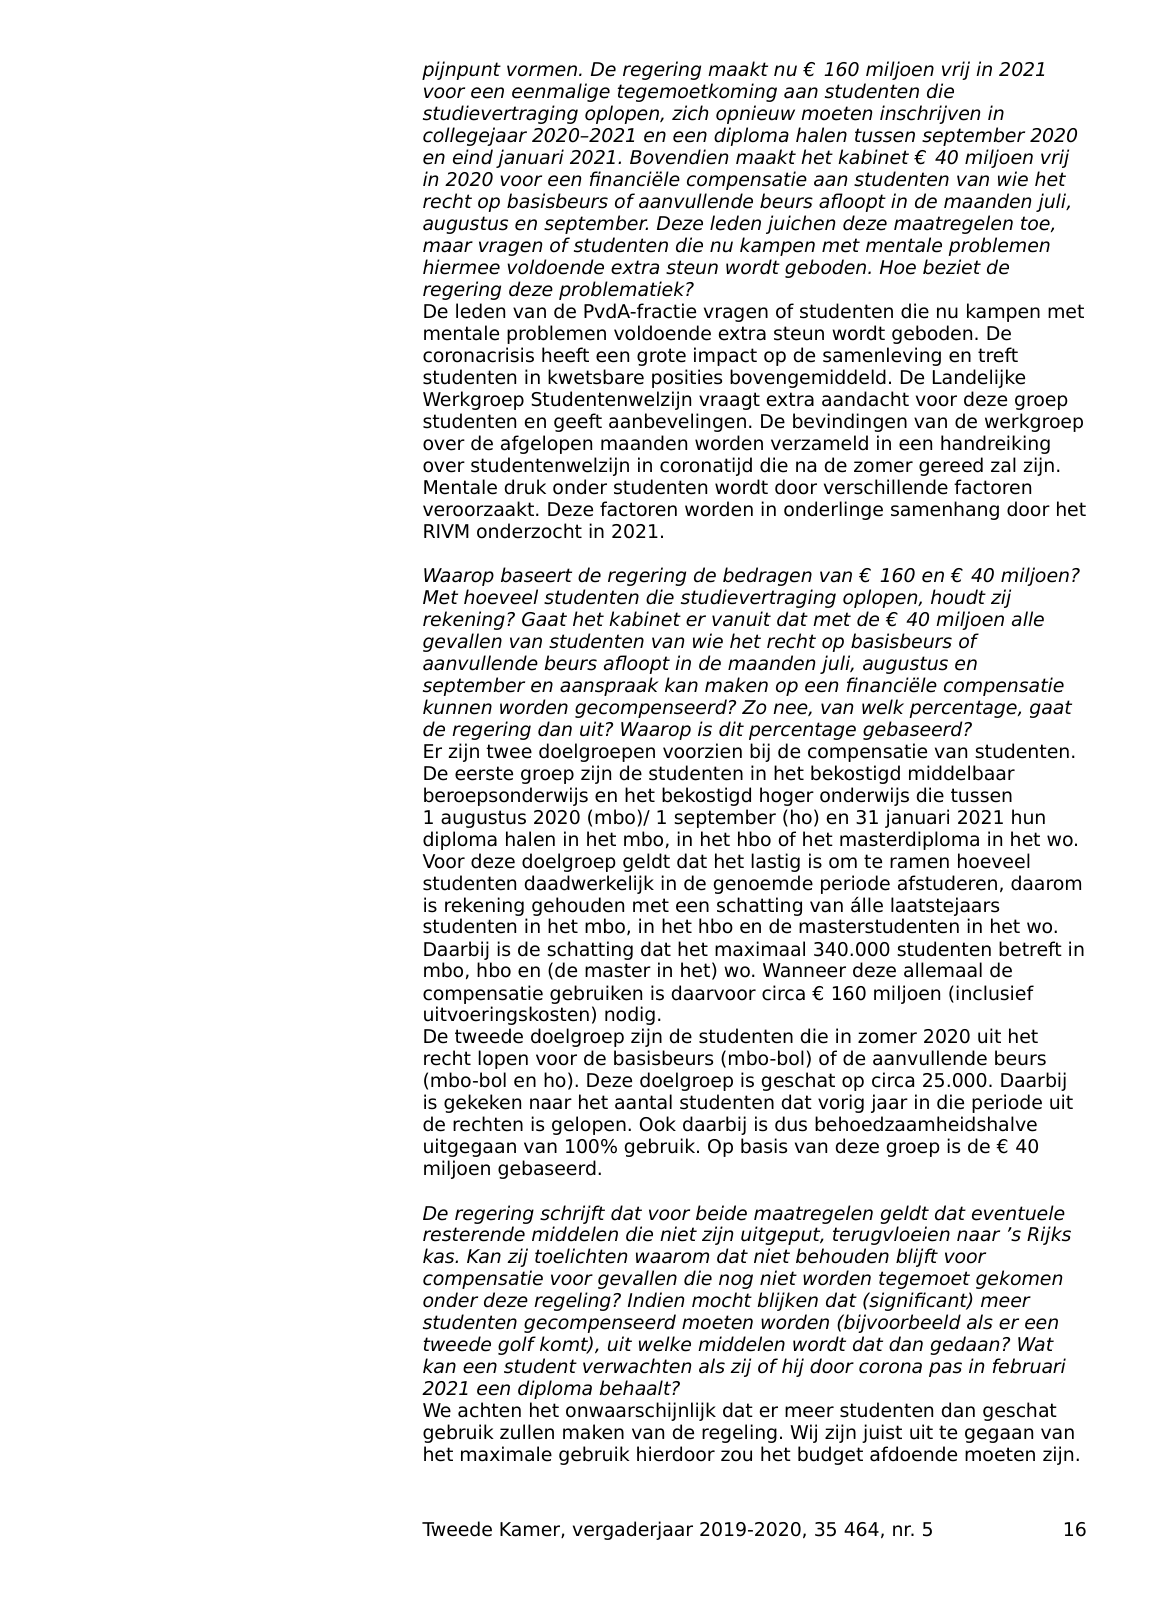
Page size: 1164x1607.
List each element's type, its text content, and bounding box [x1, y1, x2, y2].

text De leden van de PvdA-fractie vragen of studenten die nu kampen met mentale problemen voldoende extra steun wordt geboden. De coronacrisis heeft een grote impact op de samenleving en treft studenten in kwetsbare posities bovengemiddeld. De Landelijke Werkgroep Studentenwelzijn vraagt extra aandacht voor deze groep studenten en geeft aanbevelingen. De bevindingen van de werkgroep over de afgelopen maanden worden verzameld in een handreiking over studentenwelzijn in coronatijd die na de zomer gereed zal zijn. Mentale druk onder studenten wordt door verschillende factoren veroorzaakt. Deze factoren worden in onderlinge samenhang door het RIVM onderzocht in 2021. [422, 301, 1087, 543]
text De regering schrijft dat voor beide maatregelen geldt dat eventuele resterende middelen die niet zijn uitgeput, terugvloeien naar ’s Rijks kas. Kan zij toelichten waarom dat niet behouden blijft voor compensatie voor gevallen die nog niet worden tegemoet gekomen onder deze regeling? Indien mocht blijken dat (significant) meer studenten gecompenseerd moeten worden (bijvoorbeeld als er een tweede golf komt), uit welke middelen wordt dat dan gedaan? Wat kan een student verwachten als zij of hij door corona pas in februari 2021 een diploma behaalt? [422, 1202, 1087, 1400]
text pijnpunt vormen. De regering maakt nu € 160 miljoen vrij in 2021 voor een eenmalige tegemoetkoming aan studenten die studievertraging oplopen, zich opnieuw moeten inschrijven in collegejaar 2020–2021 en een diploma halen tussen september 2020 en eind januari 2021. Bovendien maakt het kabinet € 40 miljoen vrij in 2020 voor een financiële compensatie aan studenten van wie het recht op basisbeurs of aanvullende beurs afloopt in de maanden juli, augustus en september. Deze leden juichen deze maatregelen toe, maar vragen of studenten die nu kampen met mentale problemen hiermee voldoende extra steun wordt geboden. Hoe beziet de regering deze problematiek? [422, 59, 1087, 301]
text We achten het onwaarschijnlijk dat er meer studenten dan geschat gebruik zullen maken van de regeling. Wij zijn juist uit te gegaan van het maximale gebruik hierdoor zou het budget afdoende moeten zijn. [422, 1400, 1087, 1466]
text Er zijn twee doelgroepen voorzien bij de compensatie van studenten. De eerste groep zijn de studenten in het bekostigd middelbaar beroepsonderwijs en het bekostigd hoger onderwijs die tussen 1 augustus 2020 (mbo)/ 1 september (ho) en 31 januari 2021 hun diploma halen in het mbo, in het hbo of het masterdiploma in het wo. Voor deze doelgroep geldt dat het lastig is om te ramen hoeveel studenten daadwerkelijk in de genoemde periode afstuderen, daarom is rekening gehouden met een schatting van álle laatstejaars studenten in het mbo, in het hbo en de masterstudenten in het wo. Daarbij is de schatting dat het maximaal 340.000 studenten betreft in mbo, hbo en (de master in het) wo. Wanneer deze allemaal de compensatie gebruiken is daarvoor circa € 160 miljoen (inclusief uitvoeringskosten) nodig. [422, 741, 1087, 1026]
text Waarop baseert de regering de bedragen van € 160 en € 40 miljoen? Met hoeveel studenten die studievertraging oplopen, houdt zij rekening? Gaat het kabinet er vanuit dat met de € 40 miljoen alle gevallen van studenten van wie het recht op basisbeurs of aanvullende beurs afloopt in de maanden juli, augustus en september en aanspraak kan maken op een financiële compensatie kunnen worden gecompenseerd? Zo nee, van welk percentage, gaat de regering dan uit? Waarop is dit percentage gebaseerd? [422, 565, 1087, 741]
text De tweede doelgroep zijn de studenten die in zomer 2020 uit het recht lopen voor de basisbeurs (mbo-bol) of de aanvullende beurs (mbo-bol en ho). Deze doelgroep is geschat op circa 25.000. Daarbij is gekeken naar het aantal studenten dat vorig jaar in die periode uit de rechten is gelopen. Ook daarbij is dus behoedzaamheidshalve uitgegaan van 100% gebruik. Op basis van deze groep is de € 40 miljoen gebaseerd. [422, 1026, 1087, 1180]
